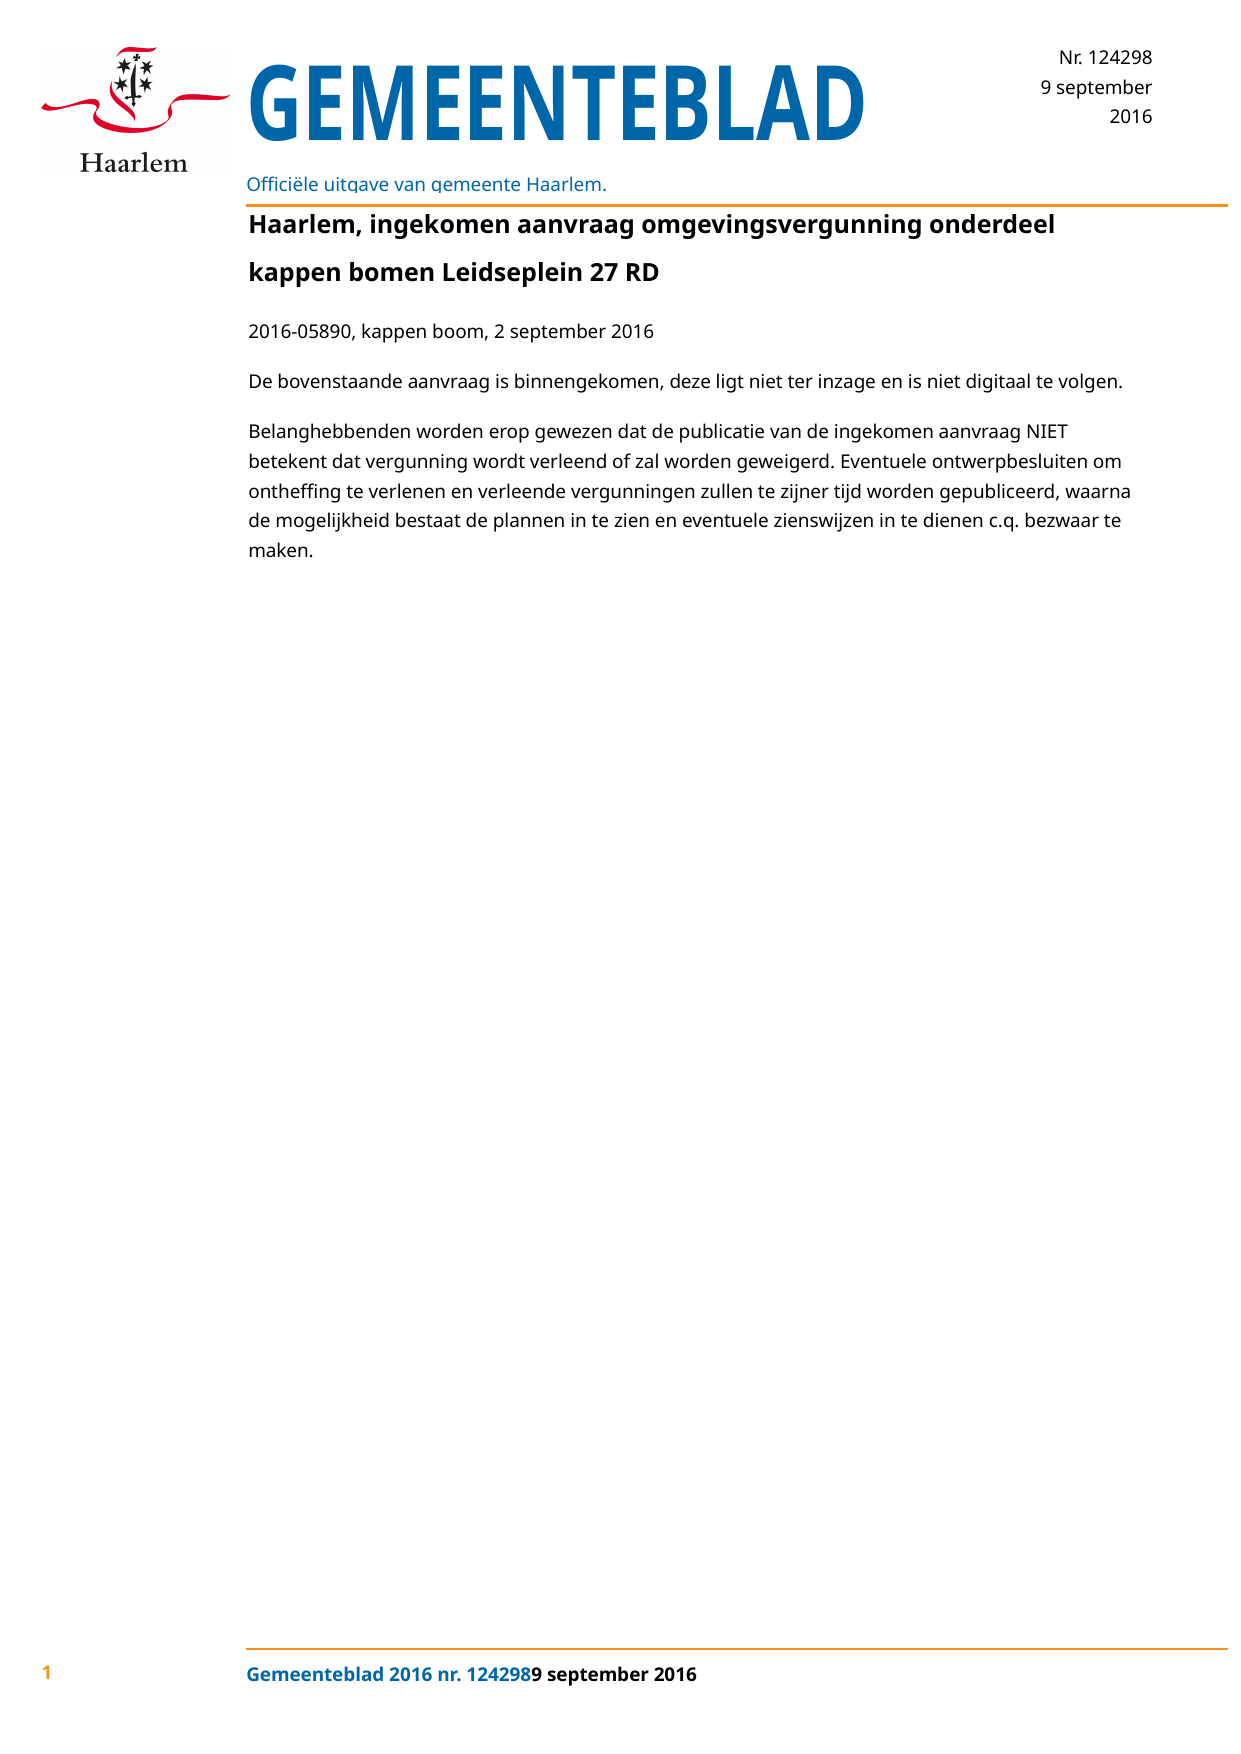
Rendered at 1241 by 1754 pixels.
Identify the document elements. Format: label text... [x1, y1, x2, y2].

text De bovenstaande aanvraag is binnengekomen, deze ligt niet ter inzage en is niet digitaal te volgen. [248, 368, 1152, 394]
text Belanghebbenden worden erop gewezen dat de publicatie van de ingekomen aanvraag NIET betekent dat vergunning wordt verleend of zal worden geweigerd. Eventuele ontwerpbesluiten om ontheffing te verlenen en verleende vergunningen zullen te zijner tijd worden gepubliceerd, waarna de mogelijkheid bestaat de plannen in te zien en eventuele zienswijzen in te dienen c.q. bezwaar te maken. [248, 419, 1152, 563]
picture [41, 47, 231, 172]
text Haarlem, ingekomen aanvraag omgevingsvergunning onderdeel kappen bomen Leidseplein 27 RD [248, 207, 1152, 288]
text 2016-05890, kappen boom, 2 september 2016 [248, 318, 1152, 344]
